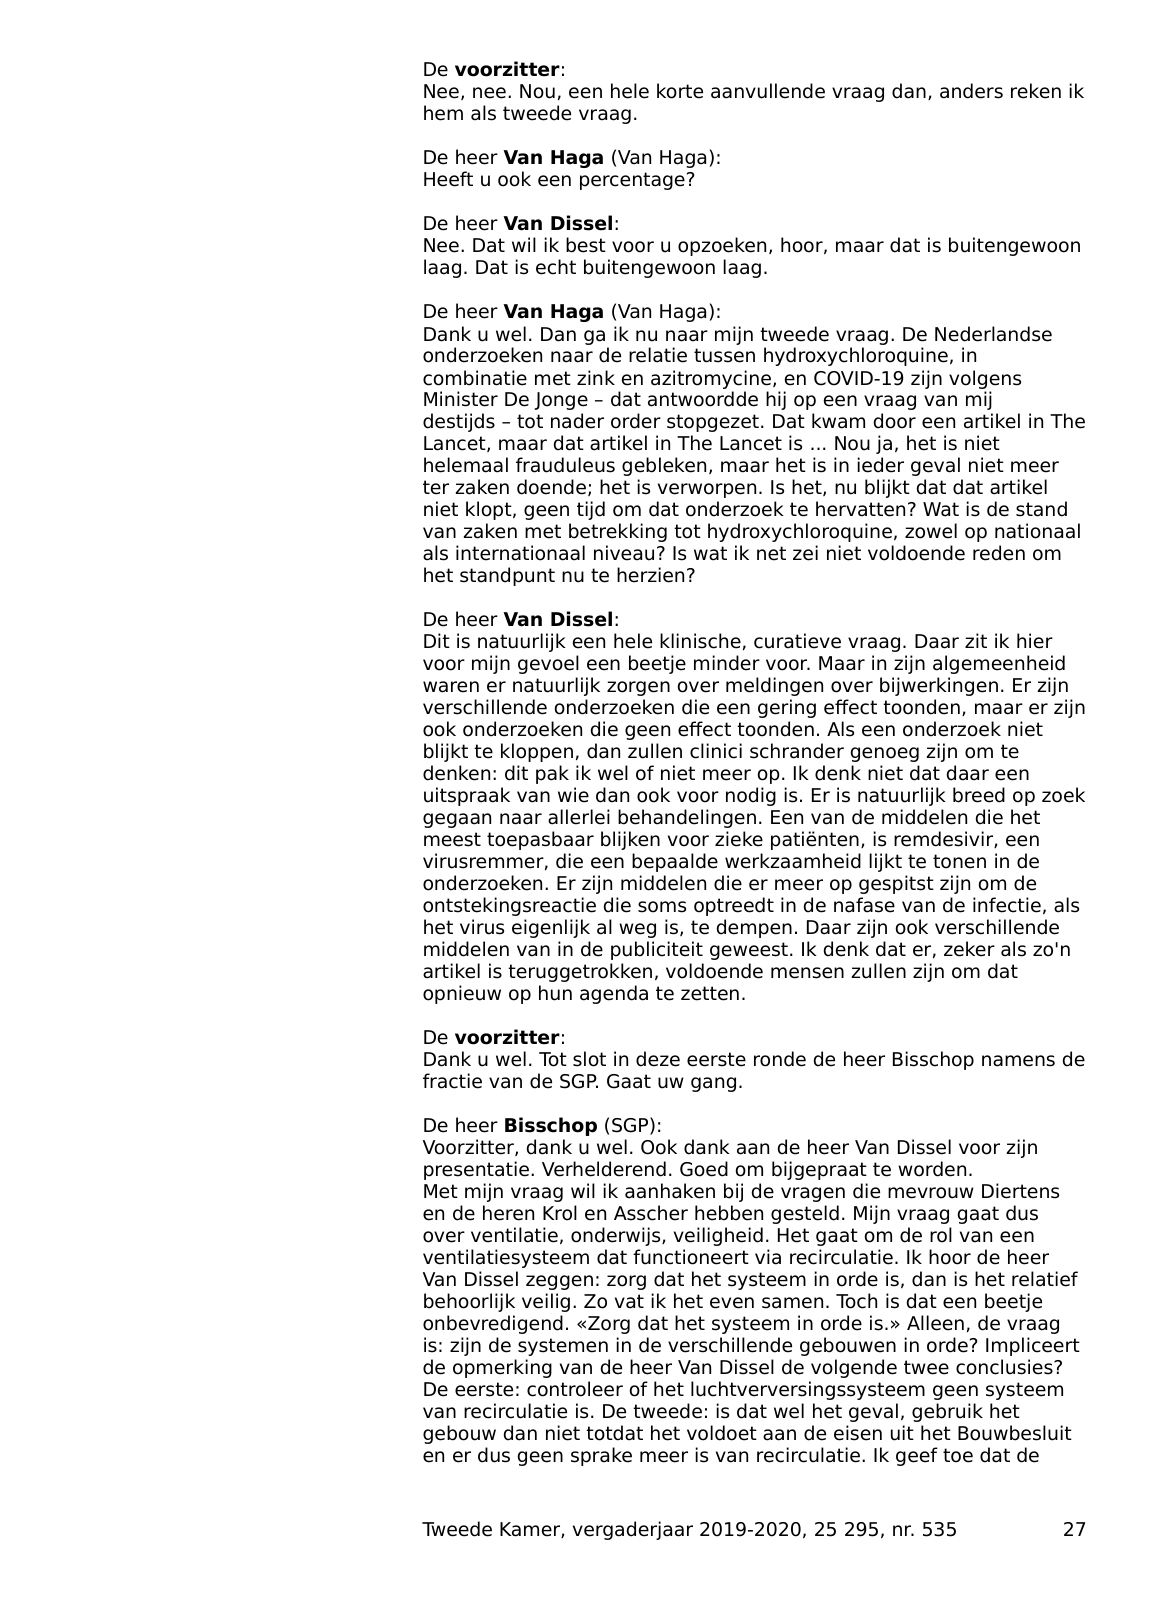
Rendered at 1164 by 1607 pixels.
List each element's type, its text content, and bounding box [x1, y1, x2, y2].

text Dank u wel. Tot slot in deze eerste ronde de heer Bisschop namens de fractie van de SGP. Gaat uw gang. [422, 1049, 1087, 1093]
text De heer Van Dissel: [422, 609, 1087, 631]
text Heeft u ook een percentage? [422, 169, 1087, 191]
text Nee, nee. Nou, een hele korte aanvullende vraag dan, anders reken ik hem als tweede vraag. [422, 81, 1087, 125]
text Dank u wel. Dan ga ik nu naar mijn tweede vraag. De Nederlandse onderzoeken naar de relatie tussen hydroxychloroquine, in combinatie met zink en azitromycine, en COVID-19 zijn volgens Minister De Jonge – dat antwoordde hij op een vraag van mij destijds – tot nader order stopgezet. Dat kwam door een artikel in The Lancet, maar dat artikel in The Lancet is ... Nou ja, het is niet helemaal frauduleus gebleken, maar het is in ieder geval niet meer ter zaken doende; het is verworpen. Is het, nu blijkt dat dat artikel niet klopt, geen tijd om dat onderzoek te hervatten? Wat is de stand van zaken met betrekking tot hydroxychloroquine, zowel op nationaal als internationaal niveau? Is wat ik net zei niet voldoende reden om het standpunt nu te herzien? [422, 323, 1087, 587]
text Voorzitter, dank u wel. Ook dank aan de heer Van Dissel voor zijn presentatie. Verhelderend. Goed om bijgepraat te worden. [422, 1137, 1087, 1181]
text De voorzitter: [422, 1027, 1087, 1049]
text De heer Van Haga (Van Haga): [422, 147, 1087, 169]
text De voorzitter: [422, 59, 1087, 81]
text De heer Van Dissel: [422, 213, 1087, 235]
text Dit is natuurlijk een hele klinische, curatieve vraag. Daar zit ik hier voor mijn gevoel een beetje minder voor. Maar in zijn algemeenheid waren er natuurlijk zorgen over meldingen over bijwerkingen. Er zijn verschillende onderzoeken die een gering effect toonden, maar er zijn ook onderzoeken die geen effect toonden. Als een onderzoek niet blijkt te kloppen, dan zullen clinici schrander genoeg zijn om te denken: dit pak ik wel of niet meer op. Ik denk niet dat daar een uitspraak van wie dan ook voor nodig is. Er is natuurlijk breed op zoek gegaan naar allerlei behandelingen. Een van de middelen die het meest toepasbaar blijken voor zieke patiënten, is remdesivir, een virusremmer, die een bepaalde werkzaamheid lijkt te tonen in de onderzoeken. Er zijn middelen die er meer op gespitst zijn om de ontstekingsreactie die soms optreedt in de nafase van de infectie, als het virus eigenlijk al weg is, te dempen. Daar zijn ook verschillende middelen van in de publiciteit geweest. Ik denk dat er, zeker als zo'n artikel is teruggetrokken, voldoende mensen zullen zijn om dat opnieuw op hun agenda te zetten. [422, 631, 1087, 1005]
text Met mijn vraag wil ik aanhaken bij de vragen die mevrouw Diertens en de heren Krol en Asscher hebben gesteld. Mijn vraag gaat dus over ventilatie, onderwijs, veiligheid. Het gaat om de rol van een ventilatiesysteem dat functioneert via recirculatie. Ik hoor de heer Van Dissel zeggen: zorg dat het systeem in orde is, dan is het relatief behoorlijk veilig. Zo vat ik het even samen. Toch is dat een beetje onbevredigend. «Zorg dat het systeem in orde is.» Alleen, de vraag is: zijn de systemen in de verschillende gebouwen in orde? Impliceert de opmerking van de heer Van Dissel de volgende twee conclusies? De eerste: controleer of het luchtverversingssysteem geen systeem van recirculatie is. De tweede: is dat wel het geval, gebruik het gebouw dan niet totdat het voldoet aan de eisen uit het Bouwbesluit en er dus geen sprake meer is van recirculatie. Ik geef toe dat de [422, 1181, 1087, 1467]
text De heer Bisschop (SGP): [422, 1115, 1087, 1137]
text De heer Van Haga (Van Haga): [422, 301, 1087, 323]
text Nee. Dat wil ik best voor u opzoeken, hoor, maar dat is buitengewoon laag. Dat is echt buitengewoon laag. [422, 235, 1087, 279]
